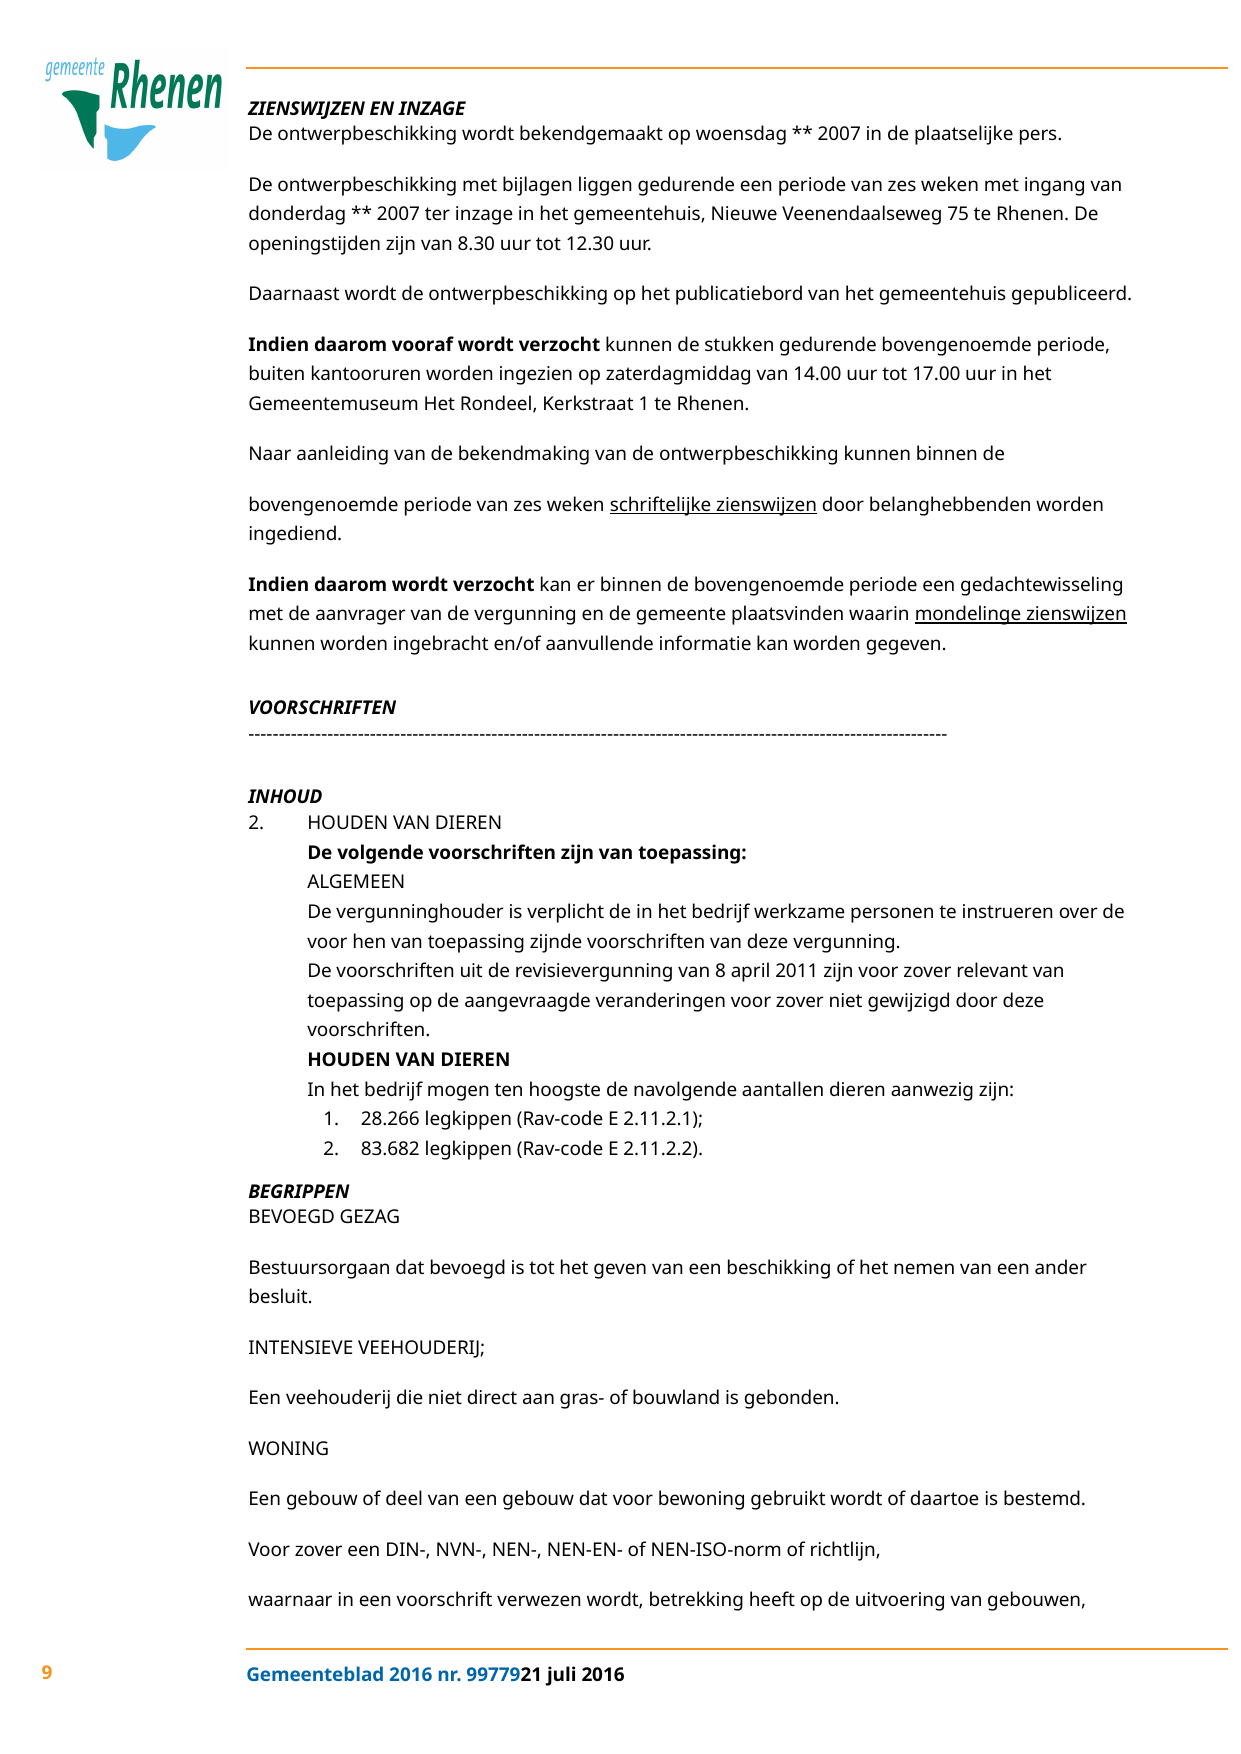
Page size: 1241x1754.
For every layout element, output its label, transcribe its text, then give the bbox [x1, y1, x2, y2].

text bovengenoemde periode van zes weken schriftelijke zienswijzen door belanghebbenden worden ingediend. [248, 491, 1152, 546]
text Bestuursorgaan dat bevoegd is tot het geven van een beschikking of het nemen van een ander besluit. [248, 1254, 1152, 1309]
text Daarnaast wordt de ontwerpbeschikking op het publicatiebord van het gemeentehuis gepubliceerd. [248, 281, 1152, 306]
text Voor zover een DIN-, NVN-, NEN-, NEN-EN- of NEN-ISO-norm of richtlijn, [248, 1536, 1152, 1562]
list 83.682 legkippen (Rav-code E 2.11.2.2). [323, 1135, 1152, 1161]
text INTENSIEVE VEEHOUDERIJ; [248, 1334, 1152, 1360]
text WONING [248, 1435, 1152, 1461]
list De volgende voorschriften zijn van toepassing: [248, 839, 1152, 865]
text Een veehouderij die niet direct aan gras- of bouwland is gebonden. [248, 1384, 1152, 1410]
picture [41, 47, 231, 172]
list De voorschriften uit de revisievergunning van 8 april 2011 zijn voor zover relevant van toepassing op de aangevraagde veranderingen voor zover niet gewijzigd door deze voorschriften. [248, 957, 1152, 1042]
text ------------------------------------------------------------------------------------------------------------------- [248, 720, 1152, 746]
text VOORSCHRIFTEN [248, 694, 1152, 720]
list De vergunninghouder is verplicht de in het bedrijf werkzame personen te instrueren over de voor hen van toepassing zijnde voorschriften van deze vergunning. [248, 898, 1152, 953]
text Naar aanleiding van de bekendmaking van de ontwerpbeschikking kunnen binnen de [248, 441, 1152, 466]
text Een gebouw of deel van een gebouw dat voor bewoning gebruikt wordt of daartoe is bestemd. [248, 1485, 1152, 1511]
list 28.266 legkippen (Rav-code E 2.11.2.1); [323, 1105, 1152, 1131]
list In het bedrijf mogen ten hoogste de navolgende aantallen dieren aanwezig zijn: [248, 1076, 1152, 1101]
text ZIENSWIJZEN EN INZAGE [248, 95, 1152, 121]
text Indien daarom vooraf wordt verzocht kunnen de stukken gedurende bovengenoemde periode, buiten kantooruren worden ingezien op zaterdagmiddag van 14.00 uur tot 17.00 uur in het Gemeentemuseum Het Rondeel, Kerkstraat 1 te Rhenen. [248, 331, 1152, 416]
list HOUDEN VAN DIEREN [248, 1046, 1152, 1072]
text INHOUD [248, 784, 1152, 809]
text De ontwerpbeschikking met bijlagen liggen gedurende een periode van zes weken met ingang van donderdag ** 2007 ter inzage in het gemeentehuis, Nieuwe Veenendaalseweg 75 te Rhenen. De openingstijden zijn van 8.30 uur tot 12.30 uur. [248, 171, 1152, 256]
text BEVOEGD GEZAG [248, 1204, 1152, 1229]
list HOUDEN VAN DIEREN [248, 809, 1152, 835]
text BEGRIPPEN [248, 1178, 1152, 1204]
text Indien daarom wordt verzocht kan er binnen de bovengenoemde periode een gedachtewisseling met de aanvrager van de vergunning en de gemeente plaatsvinden waarin mondelinge zienswijzen kunnen worden ingebracht en/of aanvullende informatie kan worden gegeven. [248, 571, 1152, 656]
list ALGEMEEN [248, 869, 1152, 894]
text waarnaar in een voorschrift verwezen wordt, betrekking heeft op de uitvoering van gebouwen, [248, 1586, 1152, 1612]
text De ontwerpbeschikking wordt bekendgemaakt op woensdag ** 2007 in de plaatselijke pers. [248, 121, 1152, 146]
